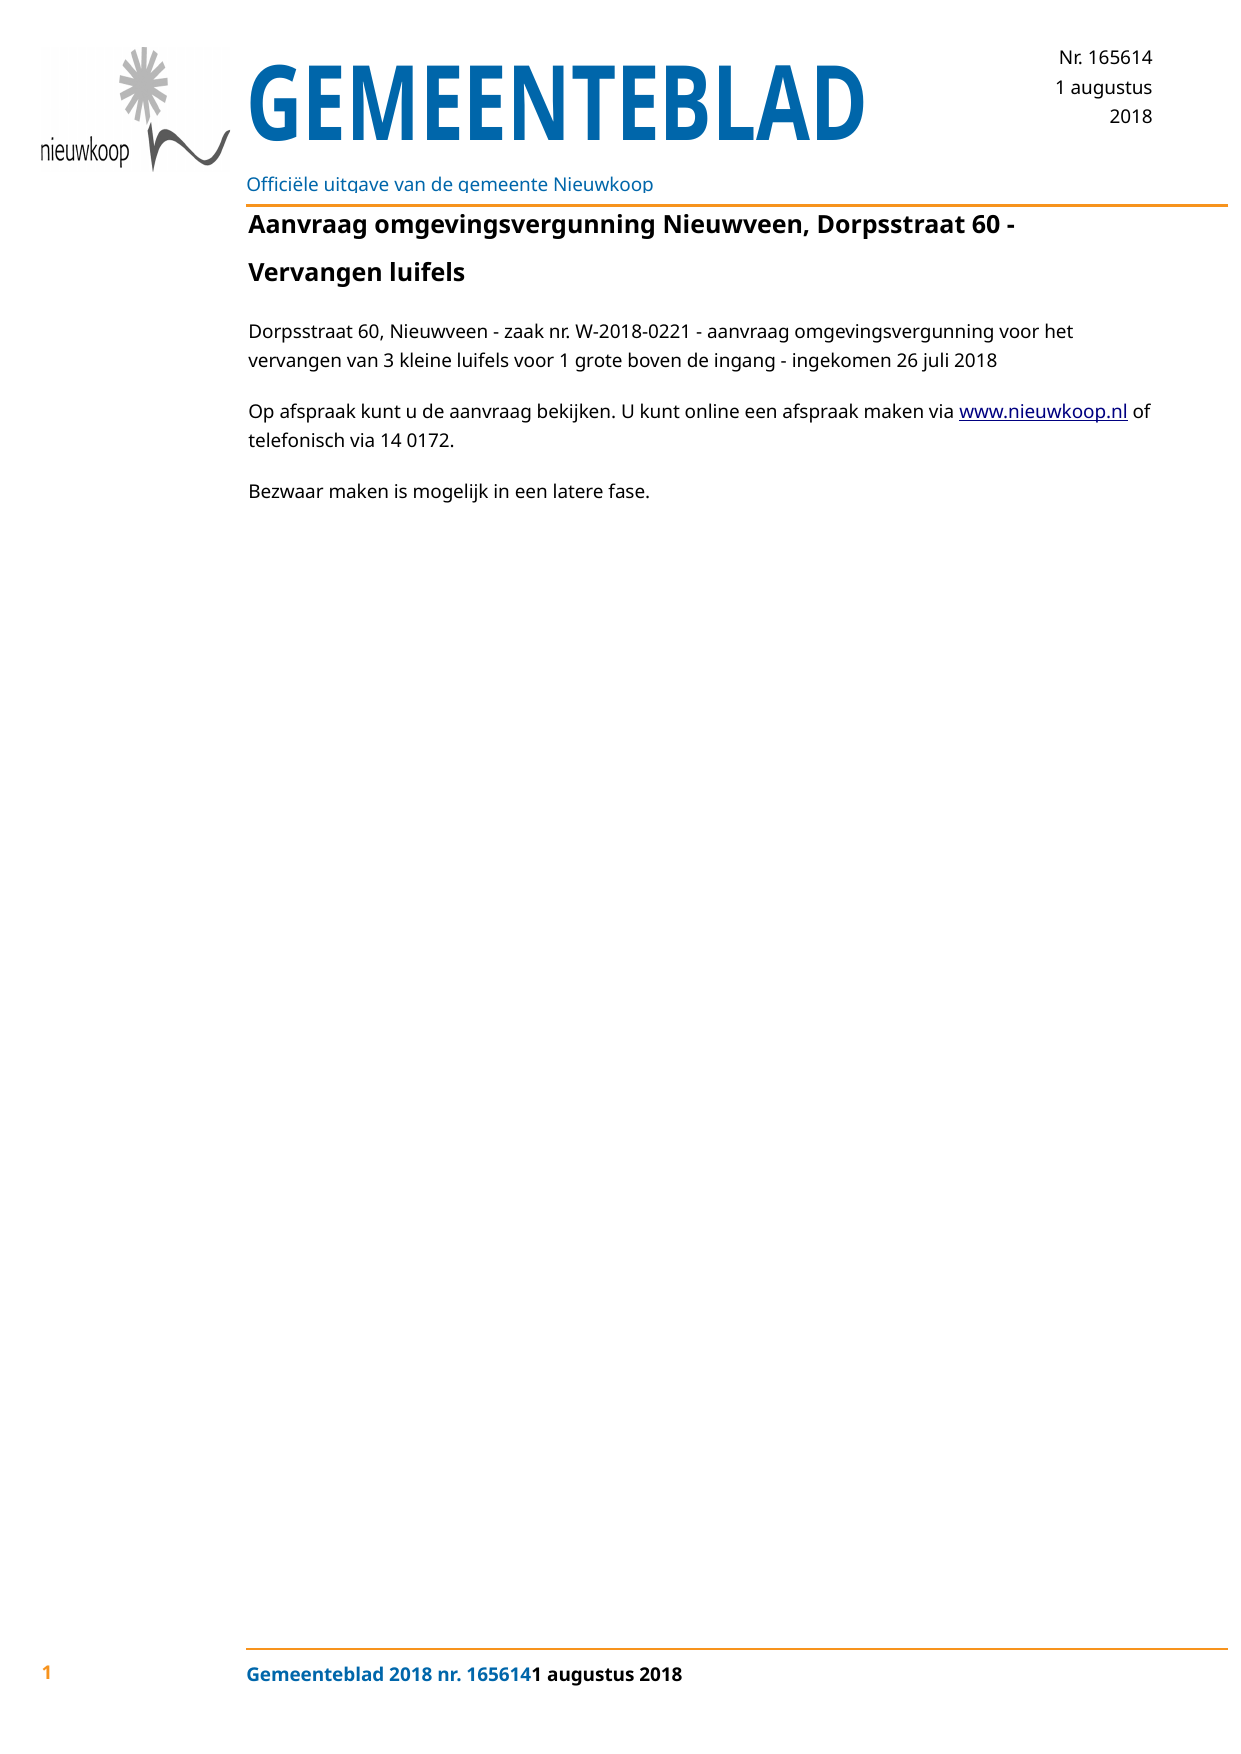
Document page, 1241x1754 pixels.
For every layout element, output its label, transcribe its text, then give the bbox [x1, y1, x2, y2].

text Aanvraag omgevingsvergunning Nieuwveen, Dorpsstraat 60 - Vervangen luifels [248, 207, 1152, 288]
text Bezwaar maken is mogelijk in een latere fase. [248, 478, 1152, 504]
text Op afspraak kunt u de aanvraag bekijken. U kunt online een afspraak maken via www.nieuwkoop.nl of telefonisch via 14 0172. [248, 398, 1152, 453]
text Dorpsstraat 60, Nieuwveen - zaak nr. W-2018-0221 - aanvraag omgevingsvergunning voor het vervangen van 3 kleine luifels voor 1 grote boven de ingang - ingekomen 26 juli 2018 [248, 318, 1152, 373]
picture [41, 47, 231, 172]
